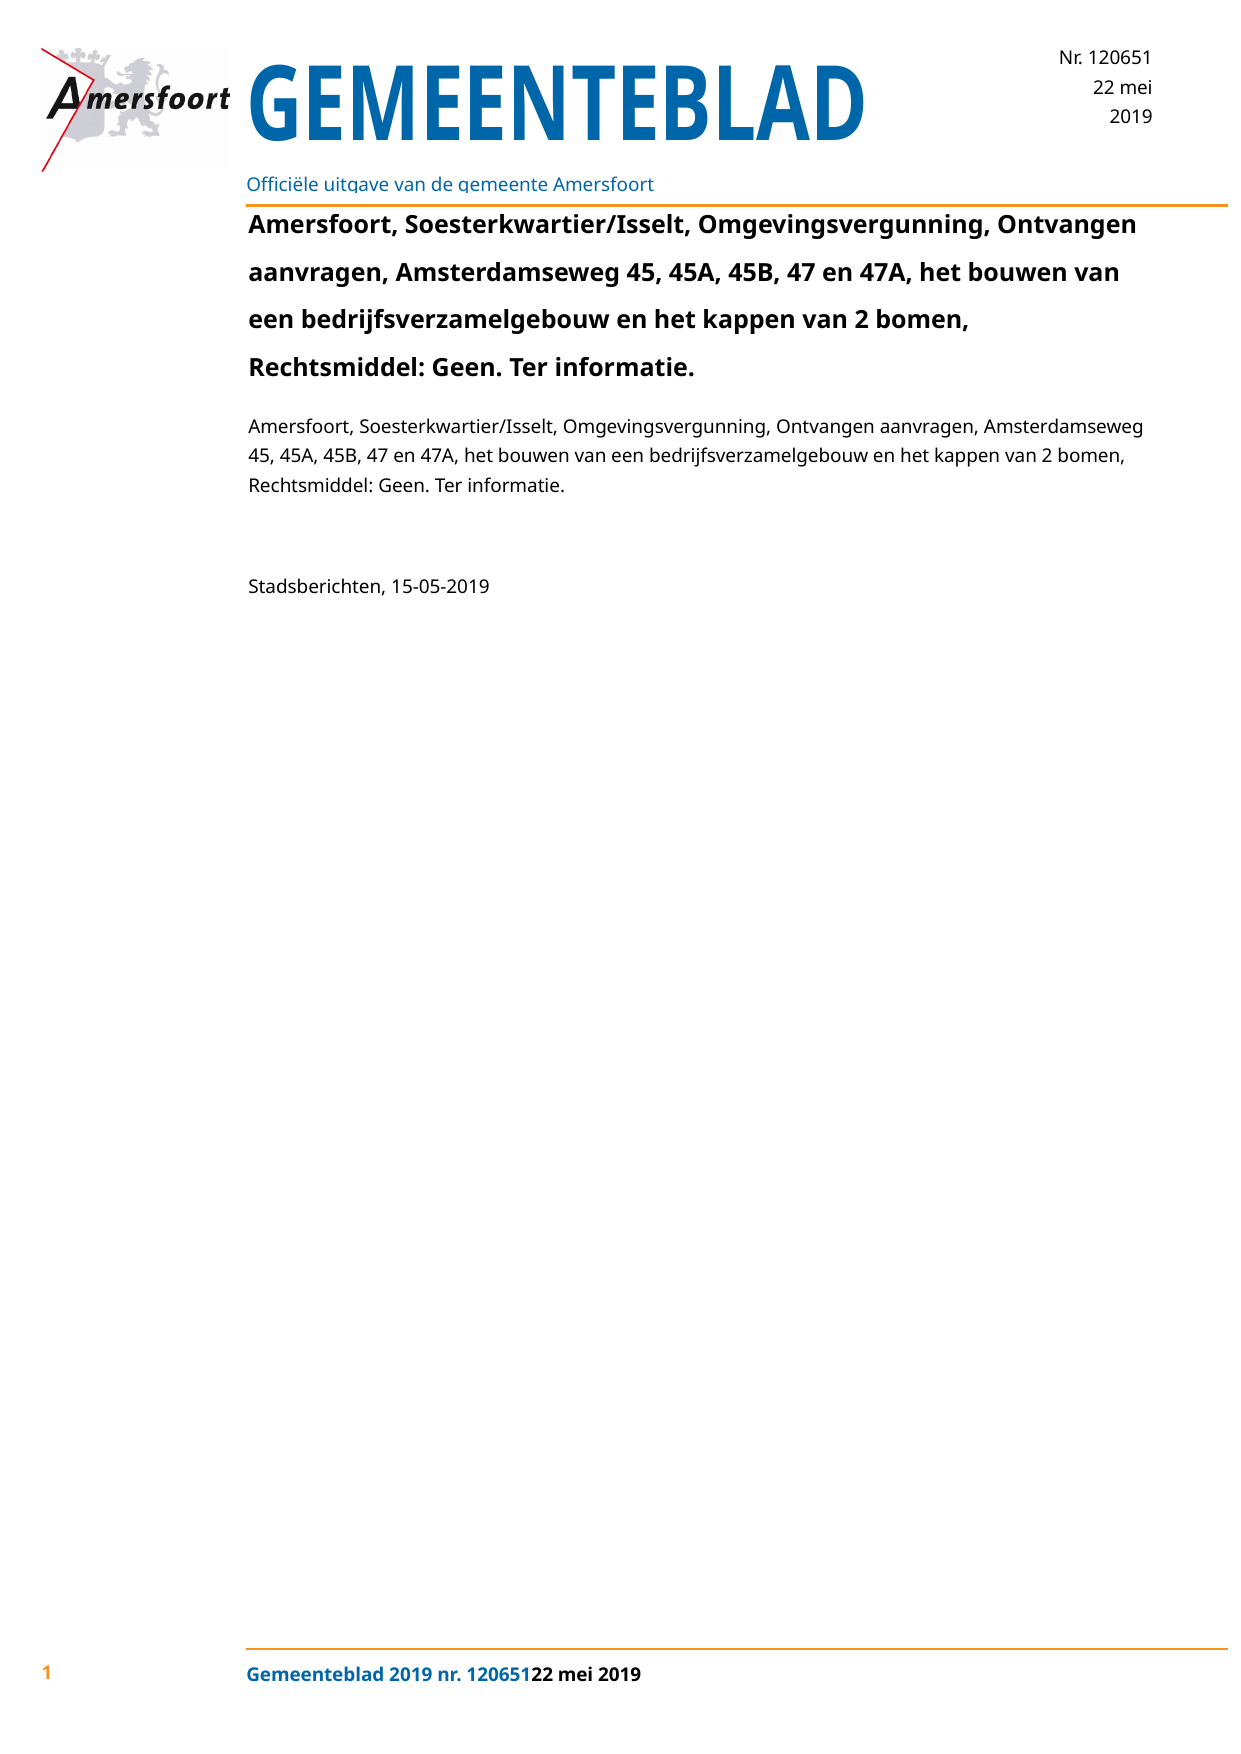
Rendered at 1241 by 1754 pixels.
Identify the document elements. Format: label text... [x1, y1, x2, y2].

text Stadsberichten, 15-05-2019 [248, 573, 1152, 599]
text Amersfoort, Soesterkwartier/Isselt, Omgevingsvergunning, Ontvangen aanvragen, Amsterdamseweg 45, 45A, 45B, 47 en 47A, het bouwen van een bedrijfsverzamelgebouw en het kappen van 2 bomen, Rechtsmiddel: Geen. Ter informatie. [248, 207, 1152, 384]
picture [41, 47, 231, 172]
text Amersfoort, Soesterkwartier/Isselt, Omgevingsvergunning, Ontvangen aanvragen, Amsterdamseweg 45, 45A, 45B, 47 en 47A, het bouwen van een bedrijfsverzamelgebouw en het kappen van 2 bomen, Rechtsmiddel: Geen. Ter informatie. [248, 413, 1152, 498]
